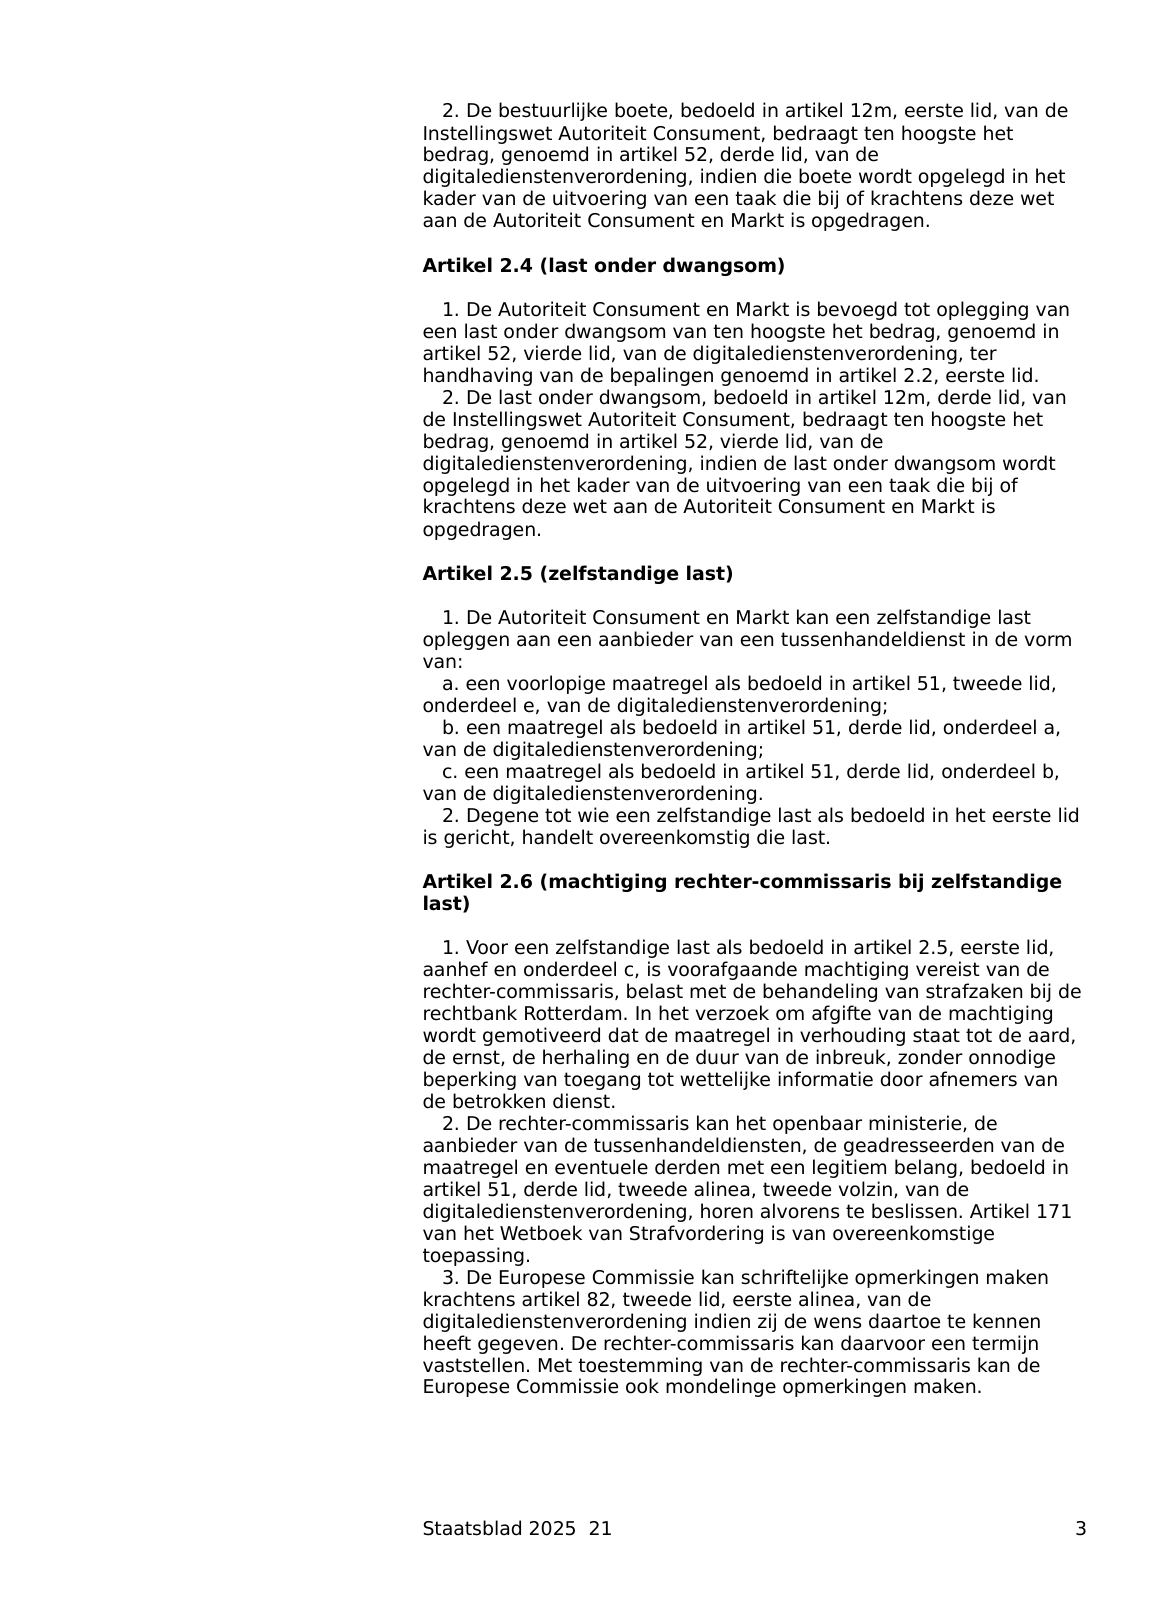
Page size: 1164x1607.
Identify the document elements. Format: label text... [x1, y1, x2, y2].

text b. een maatregel als bedoeld in artikel 51, derde lid, onderdeel a, van de digitaledienstenverordening; [422, 717, 1087, 761]
subtitle Artikel 2.4 (last onder dwangsom) [422, 254, 1087, 276]
text 1. De Autoriteit Consument en Markt is bevoegd tot oplegging van een last onder dwangsom van ten hoogste het bedrag, genoemd in artikel 52, vierde lid, van de digitaledienstenverordening, ter handhaving van de bepalingen genoemd in artikel 2.2, eerste lid. [422, 299, 1087, 387]
text 2. De bestuurlijke boete, bedoeld in artikel 12m, eerste lid, van de Instellingswet Autoriteit Consument, bedraagt ten hoogste het bedrag, genoemd in artikel 52, derde lid, van de digitaledienstenverordening, indien die boete wordt opgelegd in het kader van de uitvoering van een taak die bij of krachtens deze wet aan de Autoriteit Consument en Markt is opgedragen. [422, 100, 1087, 232]
text 1. Voor een zelfstandige last als bedoeld in artikel 2.5, eerste lid, aanhef en onderdeel c, is voorafgaande machtiging vereist van de rechter-commissaris, belast met de behandeling van strafzaken bij de rechtbank Rotterdam. In het verzoek om afgifte van de machtiging wordt gemotiveerd dat de maatregel in verhouding staat tot de aard, de ernst, de herhaling en de duur van de inbreuk, zonder onnodige beperking van toegang tot wettelijke informatie door afnemers van de betrokken dienst. [422, 937, 1087, 1113]
text c. een maatregel als bedoeld in artikel 51, derde lid, onderdeel b, van de digitaledienstenverordening. [422, 761, 1087, 804]
text 2. Degene tot wie een zelfstandige last als bedoeld in het eerste lid is gericht, handelt overeenkomstig die last. [422, 804, 1087, 848]
subtitle Artikel 2.5 (zelfstandige last) [422, 563, 1087, 584]
text 2. De last onder dwangsom, bedoeld in artikel 12m, derde lid, van de Instellingswet Autoriteit Consument, bedraagt ten hoogste het bedrag, genoemd in artikel 52, vierde lid, van de digitaledienstenverordening, indien de last onder dwangsom wordt opgelegd in het kader van de uitvoering van een taak die bij of krachtens deze wet aan de Autoriteit Consument en Markt is opgedragen. [422, 387, 1087, 540]
text 2. De rechter-commissaris kan het openbaar ministerie, de aanbieder van de tussenhandeldiensten, de geadresseerden van de maatregel en eventuele derden met een legitiem belang, bedoeld in artikel 51, derde lid, tweede alinea, tweede volzin, van de digitaledienstenverordening, horen alvorens te beslissen. Artikel 171 van het Wetboek van Strafvordering is van overeenkomstige toepassing. [422, 1113, 1087, 1267]
text 1. De Autoriteit Consument en Markt kan een zelfstandige last opleggen aan een aanbieder van een tussenhandeldienst in de vorm van: [422, 607, 1087, 673]
text a. een voorlopige maatregel als bedoeld in artikel 51, tweede lid, onderdeel e, van de digitaledienstenverordening; [422, 673, 1087, 717]
subtitle Artikel 2.6 (machtiging rechter-commissaris bij zelfstandige last) [422, 871, 1087, 915]
text 3. De Europese Commissie kan schriftelijke opmerkingen maken krachtens artikel 82, tweede lid, eerste alinea, van de digitaledienstenverordening indien zij de wens daartoe te kennen heeft gegeven. De rechter-commissaris kan daarvoor een termijn vaststellen. Met toestemming van de rechter-commissaris kan de Europese Commissie ook mondelinge opmerkingen maken. [422, 1267, 1087, 1398]
